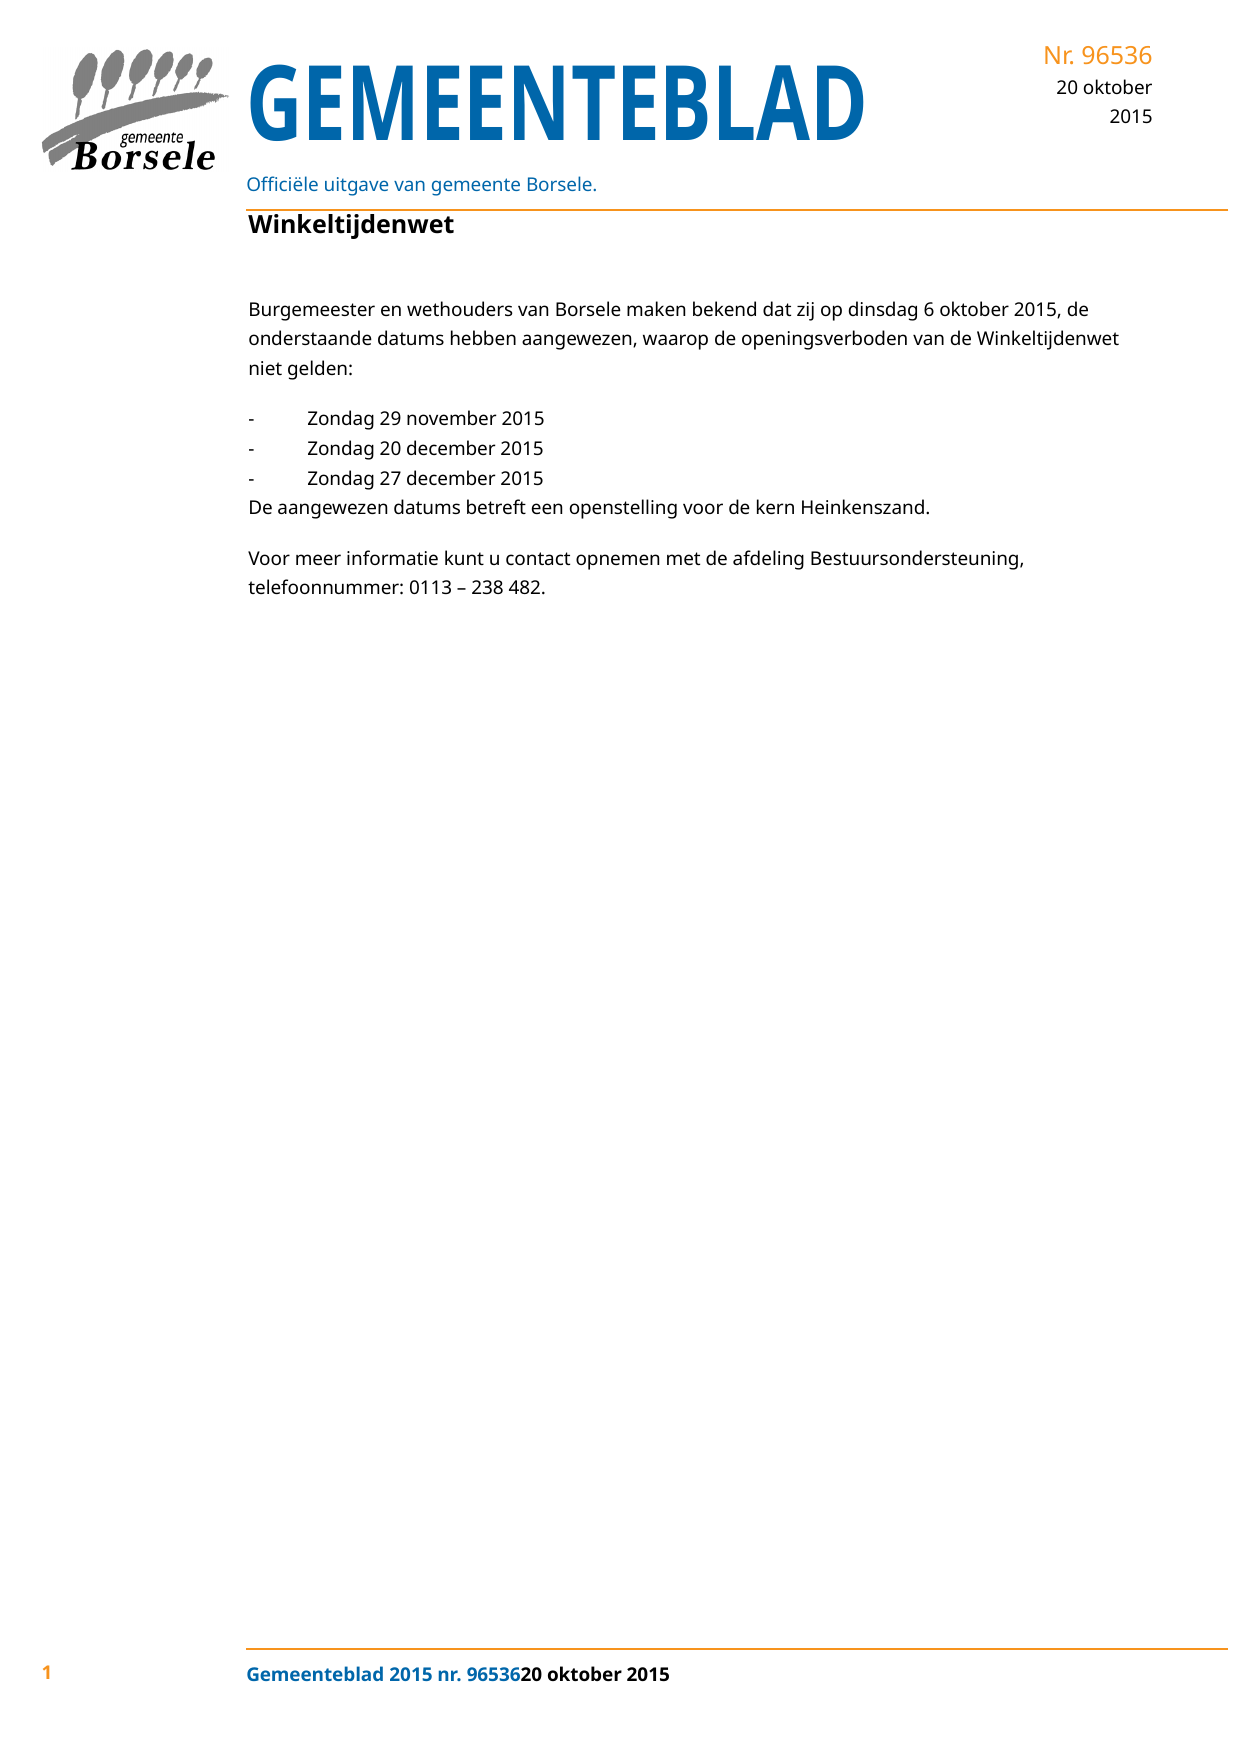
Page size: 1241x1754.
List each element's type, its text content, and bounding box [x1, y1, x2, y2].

picture [41, 47, 231, 172]
text Voor meer informatie kunt u contact opnemen met de afdeling Bestuursondersteuning, telefoonnummer: 0113 – 238 482. [248, 545, 1152, 600]
text Burgemeester en wethouders van Borsele maken bekend dat zij op dinsdag 6 oktober 2015, de onderstaande datums hebben aangewezen, waarop de openingsverboden van de Winkeltijdenwet niet gelden: [248, 296, 1152, 381]
list Zondag 20 december 2015 [248, 435, 1152, 461]
text Winkeltijdenwet [248, 211, 1152, 241]
list Zondag 29 november 2015 [248, 406, 1152, 431]
list Zondag 27 december 2015 [248, 465, 1152, 491]
text De aangewezen datums betreft een openstelling voor de kern Heinkenszand. [248, 494, 1152, 520]
